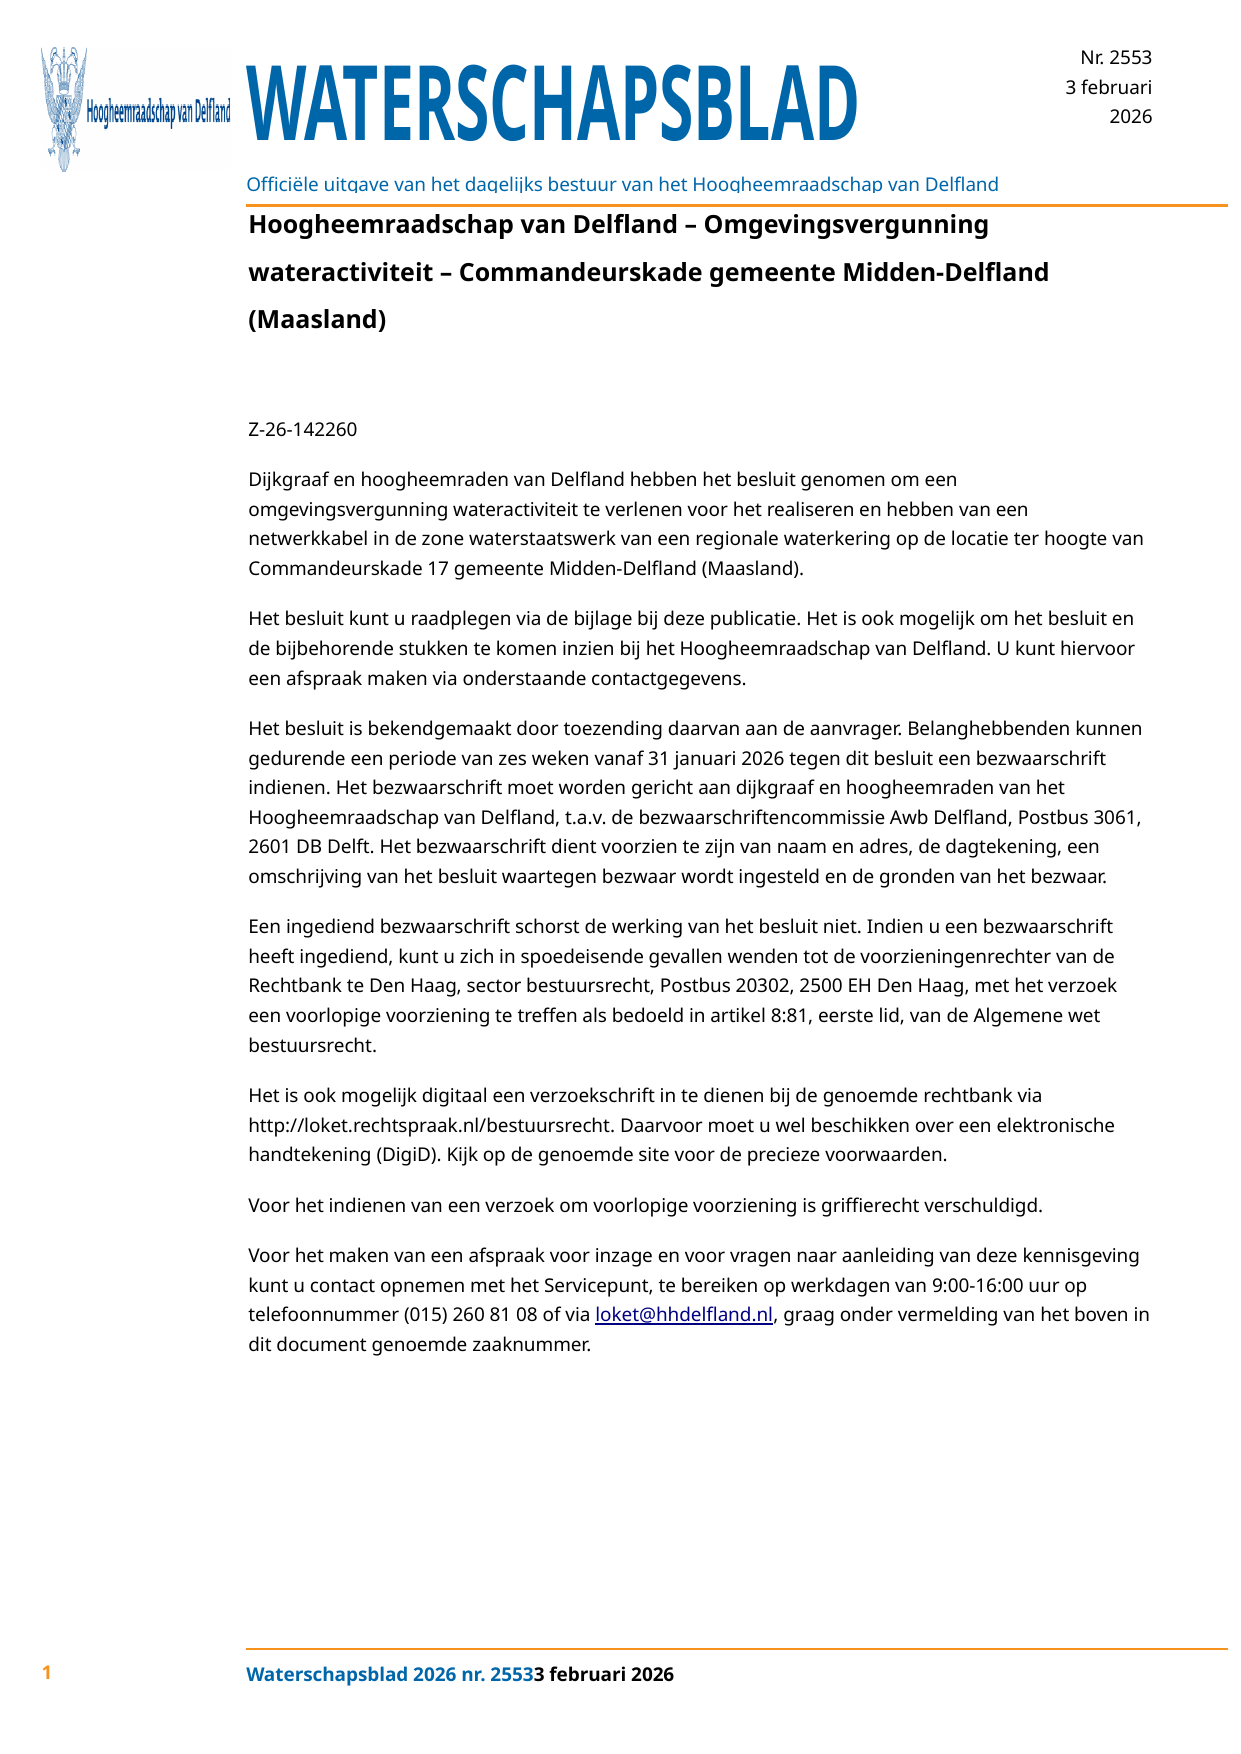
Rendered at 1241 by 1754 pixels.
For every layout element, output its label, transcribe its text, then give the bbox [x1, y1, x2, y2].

text Het besluit is bekendgemaakt door toezending daarvan aan de aanvrager. Belanghebbenden kunnen gedurende een periode van zes weken vanaf 31 januari 2026 tegen dit besluit een bezwaarschrift indienen. Het bezwaarschrift moet worden gericht aan dijkgraaf en hoogheemraden van het Hoogheemraadschap van Delfland, t.a.v. de bezwaarschriftencommissie Awb Delfland, Postbus 3061, 2601 DB Delft. Het bezwaarschrift dient voorzien te zijn van naam en adres, de dagtekening, een omschrijving van het besluit waartegen bezwaar wordt ingesteld en de gronden van het bezwaar. [248, 715, 1152, 889]
text Het is ook mogelijk digitaal een verzoekschrift in te dienen bij de genoemde rechtbank via http://loket.rechtspraak.nl/bestuursrecht. Daarvoor moet u wel beschikken over een elektronische handtekening (DigiD). Kijk op de genoemde site voor de precieze voorwaarden. [248, 1082, 1152, 1167]
text Hoogheemraadschap van Delfland – Omgevingsvergunning wateractiviteit – Commandeurskade gemeente Midden-Delfland (Maasland) [248, 207, 1152, 336]
text Dijkgraaf en hoogheemraden van Delfland hebben het besluit genomen om een omgevingsvergunning wateractiviteit te verlenen voor het realiseren en hebben van een netwerkkabel in de zone waterstaatswerk van een regionale waterkering op de locatie ter hoogte van Commandeurskade 17 gemeente Midden-Delfland (Maasland). [248, 466, 1152, 581]
text Z-26-142260 [248, 416, 1152, 442]
text Voor het indienen van een verzoek om voorlopige voorziening is griffierecht verschuldigd. [248, 1192, 1152, 1217]
text Een ingediend bezwaarschrift schorst de werking van het besluit niet. Indien u een bezwaarschrift heeft ingediend, kunt u zich in spoedeisende gevallen wenden tot de voorzieningenrechter van de Rechtbank te Den Haag, sector bestuursrecht, Postbus 20302, 2500 EH Den Haag, met het verzoek een voorlopige voorziening te treffen als bedoeld in artikel 8:81, eerste lid, van de Algemene wet bestuursrecht. [248, 913, 1152, 1057]
text Voor het maken van een afspraak voor inzage en voor vragen naar aanleiding van deze kennisgeving kunt u contact opnemen met het Servicepunt, te bereiken op werkdagen van 9:00-16:00 uur op telefoonnummer (015) 260 81 08 of via loket@hhdelfland.nl, graag onder vermelding van het boven in dit document genoemde zaaknummer. [248, 1242, 1152, 1357]
text Het besluit kunt u raadplegen via de bijlage bij deze publicatie. Het is ook mogelijk om het besluit en de bijbehorende stukken te komen inzien bij het Hoogheemraadschap van Delfland. U kunt hiervoor een afspraak maken via onderstaande contactgegevens. [248, 606, 1152, 690]
picture [41, 47, 231, 172]
